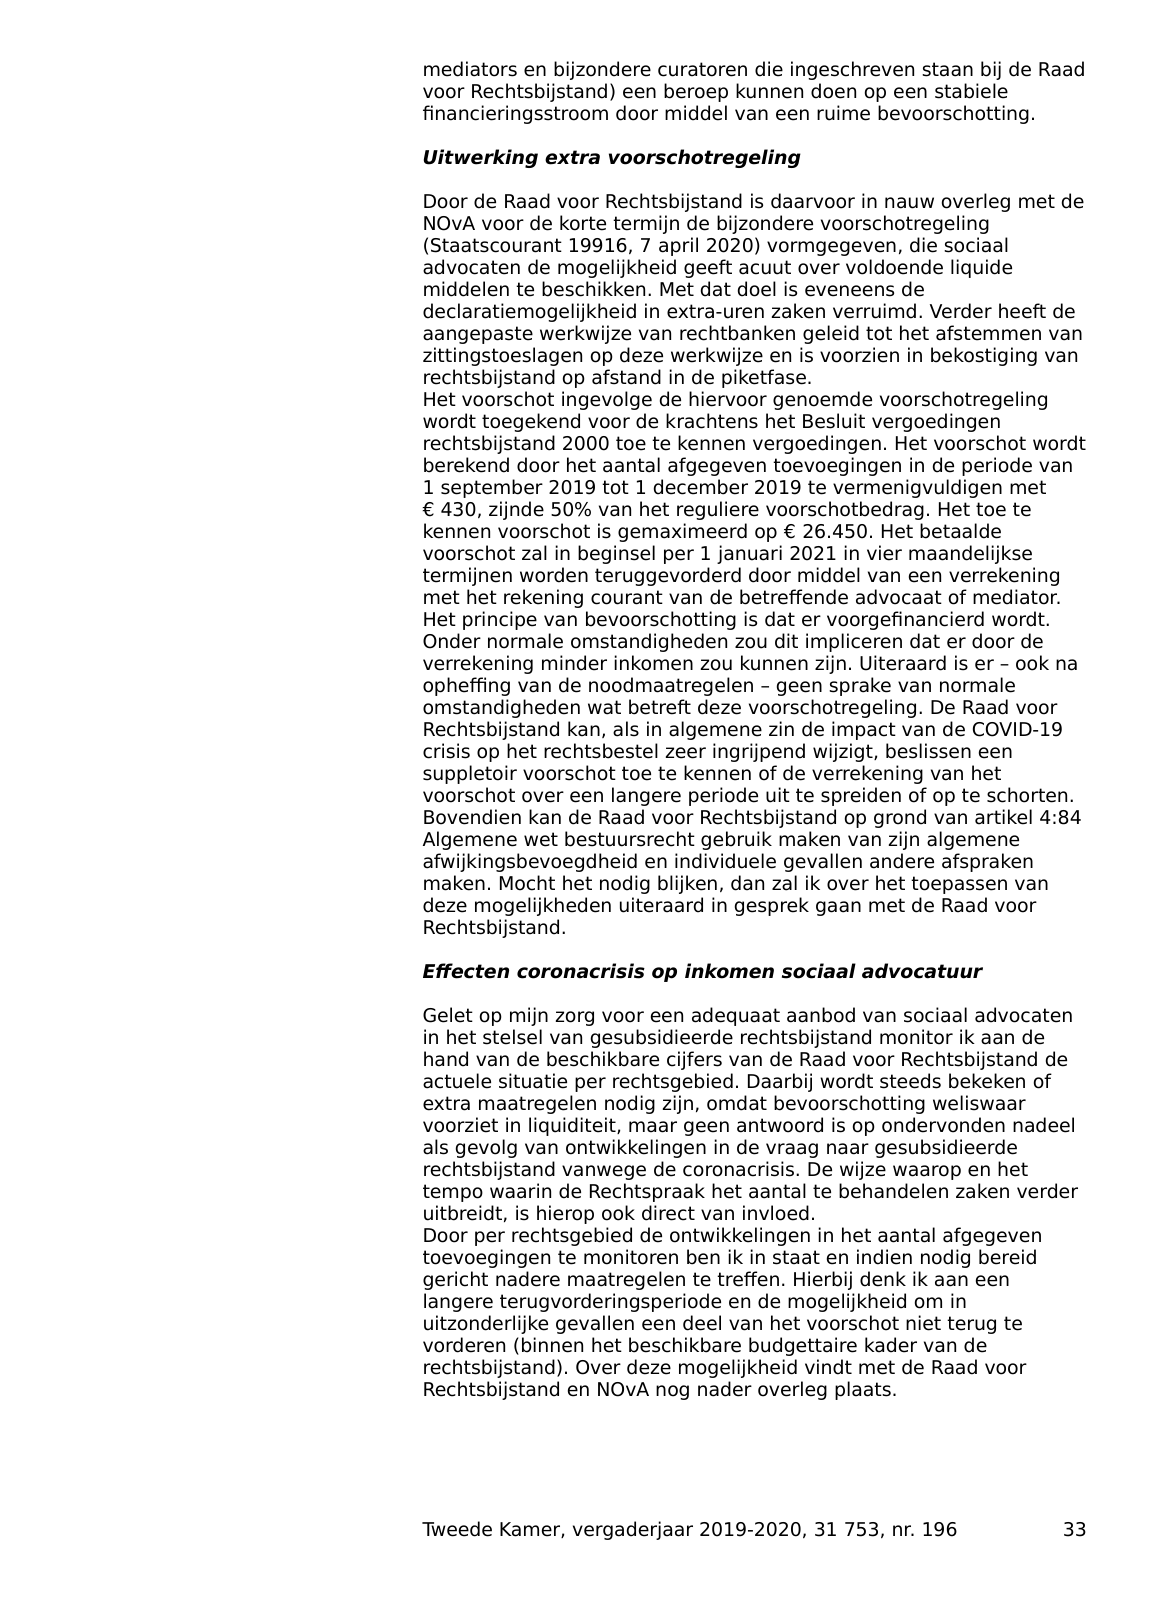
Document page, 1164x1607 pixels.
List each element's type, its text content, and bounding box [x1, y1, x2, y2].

text Door de Raad voor Rechtsbijstand is daarvoor in nauw overleg met de NOvA voor de korte termijn de bijzondere voorschotregeling (Staatscourant 19916, 7 april 2020) vormgegeven, die sociaal advocaten de mogelijkheid geeft acuut over voldoende liquide middelen te beschikken. Met dat doel is eveneens de declaratiemogelijkheid in extra-uren zaken verruimd. Verder heeft de aangepaste werkwijze van rechtbanken geleid tot het afstemmen van zittingstoeslagen op deze werkwijze en is voorzien in bekostiging van rechtsbijstand op afstand in de piketfase. [422, 191, 1087, 389]
text Gelet op mijn zorg voor een adequaat aanbod van sociaal advocaten in het stelsel van gesubsidieerde rechtsbijstand monitor ik aan de hand van de beschikbare cijfers van de Raad voor Rechtsbijstand de actuele situatie per rechtsgebied. Daarbij wordt steeds bekeken of extra maatregelen nodig zijn, omdat bevoorschotting weliswaar voorziet in liquiditeit, maar geen antwoord is op ondervonden nadeel als gevolg van ontwikkelingen in de vraag naar gesubsidieerde rechtsbijstand vanwege de coronacrisis. De wijze waarop en het tempo waarin de Rechtspraak het aantal te behandelen zaken verder uitbreidt, is hierop ook direct van invloed. [422, 1005, 1087, 1225]
subtitle Uitwerking extra voorschotregeling [422, 147, 1087, 169]
subtitle Effecten coronacrisis op inkomen sociaal advocatuur [422, 961, 1087, 983]
text Het voorschot ingevolge de hiervoor genoemde voorschotregeling wordt toegekend voor de krachtens het Besluit vergoedingen rechtsbijstand 2000 toe te kennen vergoedingen. Het voorschot wordt berekend door het aantal afgegeven toevoegingen in de periode van 1 september 2019 tot 1 december 2019 te vermenigvuldigen met € 430, zijnde 50% van het reguliere voorschotbedrag. Het toe te kennen voorschot is gemaximeerd op € 26.450. Het betaalde voorschot zal in beginsel per 1 januari 2021 in vier maandelijkse termijnen worden teruggevorderd door middel van een verrekening met het rekening courant van de betreffende advocaat of mediator. Het principe van bevoorschotting is dat er voorgefinancierd wordt. Onder normale omstandigheden zou dit impliceren dat er door de verrekening minder inkomen zou kunnen zijn. Uiteraard is er – ook na opheffing van de noodmaatregelen – geen sprake van normale omstandigheden wat betreft deze voorschotregeling. De Raad voor Rechtsbijstand kan, als in algemene zin de impact van de COVID-19 crisis op het rechtsbestel zeer ingrijpend wijzigt, beslissen een suppletoir voorschot toe te kennen of de verrekening van het voorschot over een langere periode uit te spreiden of op te schorten. Bovendien kan de Raad voor Rechtsbijstand op grond van artikel 4:84 Algemene wet bestuursrecht gebruik maken van zijn algemene afwijkingsbevoegdheid en individuele gevallen andere afspraken maken. Mocht het nodig blijken, dan zal ik over het toepassen van deze mogelijkheden uiteraard in gesprek gaan met de Raad voor Rechtsbijstand. [422, 389, 1087, 939]
text mediators en bijzondere curatoren die ingeschreven staan bij de Raad voor Rechtsbijstand) een beroep kunnen doen op een stabiele financieringsstroom door middel van een ruime bevoorschotting. [422, 59, 1087, 125]
text Door per rechtsgebied de ontwikkelingen in het aantal afgegeven toevoegingen te monitoren ben ik in staat en indien nodig bereid gericht nadere maatregelen te treffen. Hierbij denk ik aan een langere terugvorderingsperiode en de mogelijkheid om in uitzonderlijke gevallen een deel van het voorschot niet terug te vorderen (binnen het beschikbare budgettaire kader van de rechtsbijstand). Over deze mogelijkheid vindt met de Raad voor Rechtsbijstand en NOvA nog nader overleg plaats. [422, 1225, 1087, 1401]
